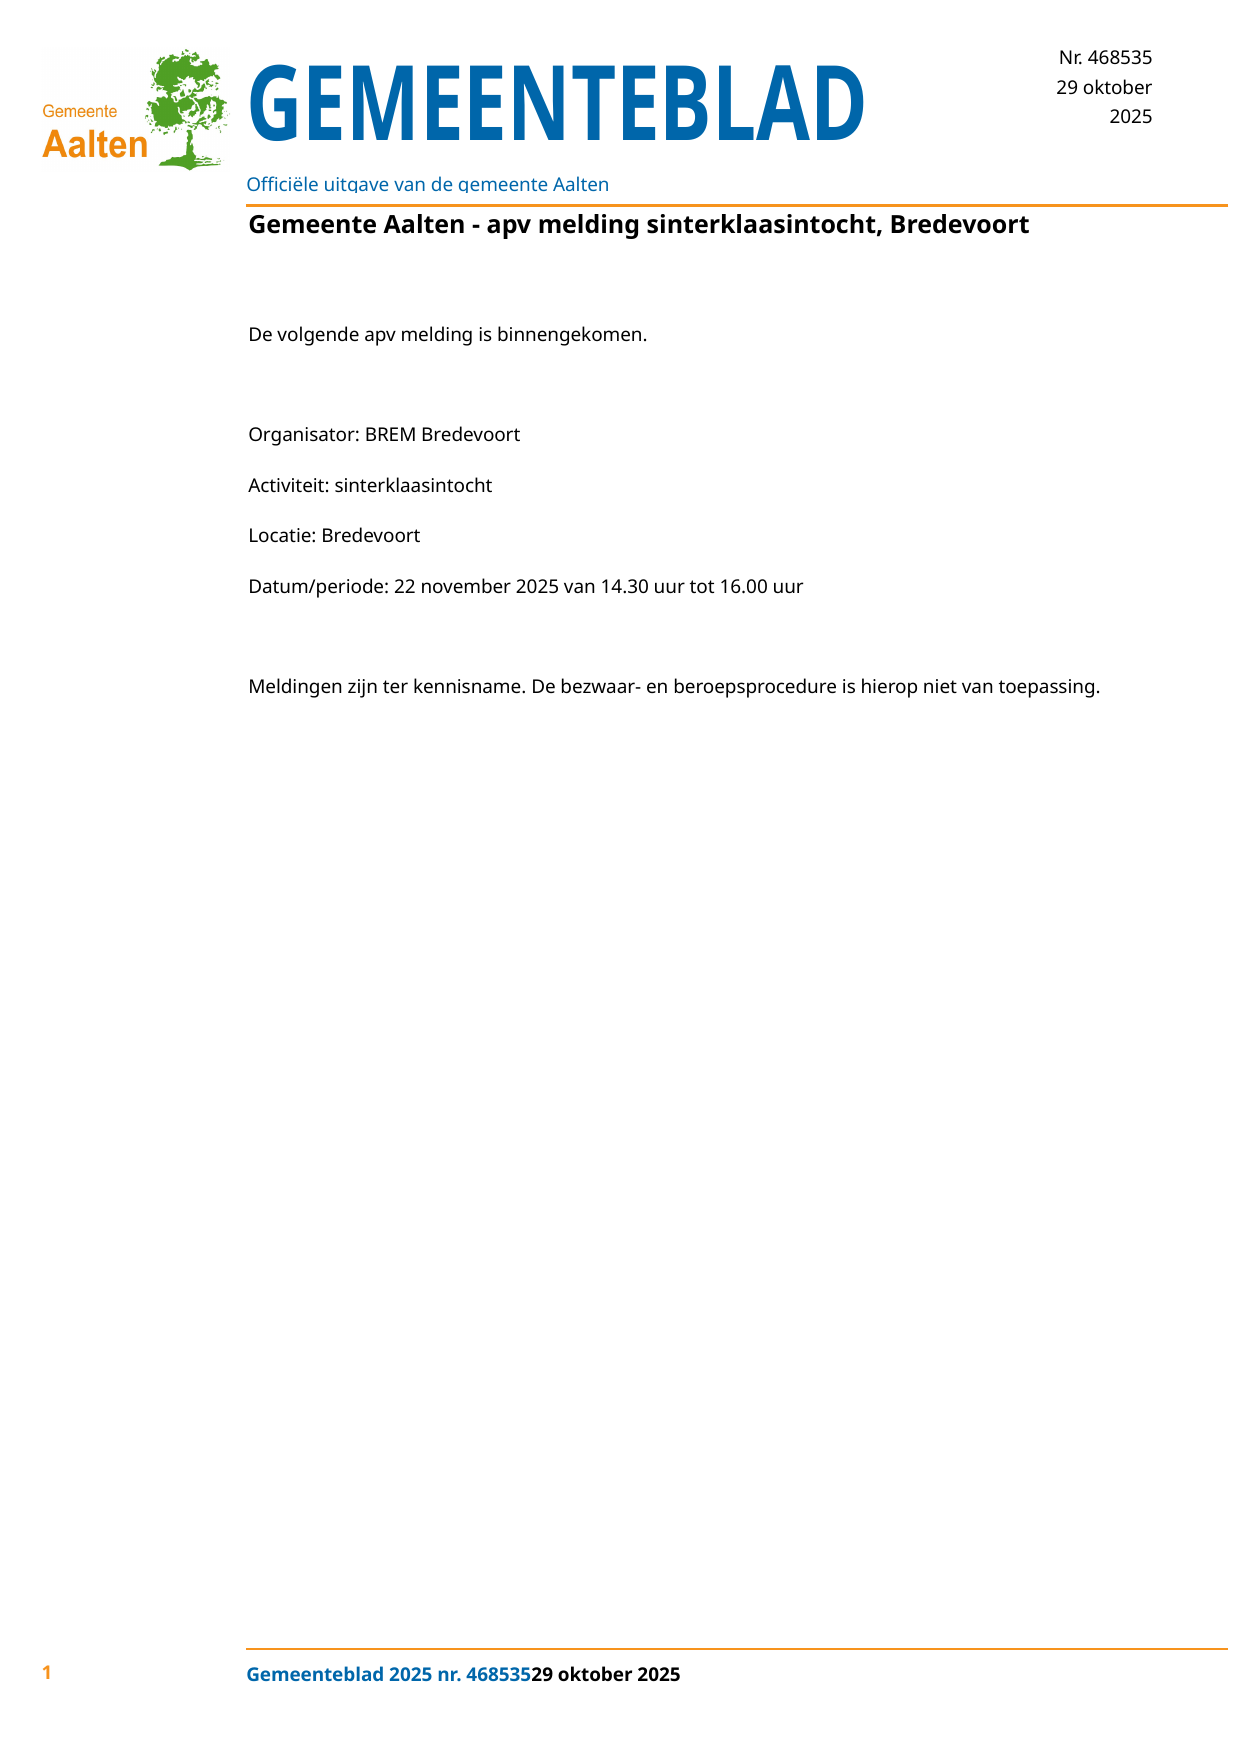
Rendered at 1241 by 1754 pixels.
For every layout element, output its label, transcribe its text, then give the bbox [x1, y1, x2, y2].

text Locatie: Bredevoort [248, 522, 1152, 548]
text De volgende apv melding is binnengekomen. [248, 321, 1152, 346]
picture [41, 47, 231, 172]
text Activiteit: sinterklaasintocht [248, 472, 1152, 498]
text Organisator: BREM Bredevoort [248, 422, 1152, 447]
text Gemeente Aalten - apv melding sinterklaasintocht, Bredevoort [248, 207, 1152, 241]
text Datum/periode: 22 november 2025 van 14.30 uur tot 16.00 uur [248, 573, 1152, 598]
text Meldingen zijn ter kennisname. De bezwaar- en beroepsprocedure is hierop niet van toepassing. [248, 674, 1152, 699]
